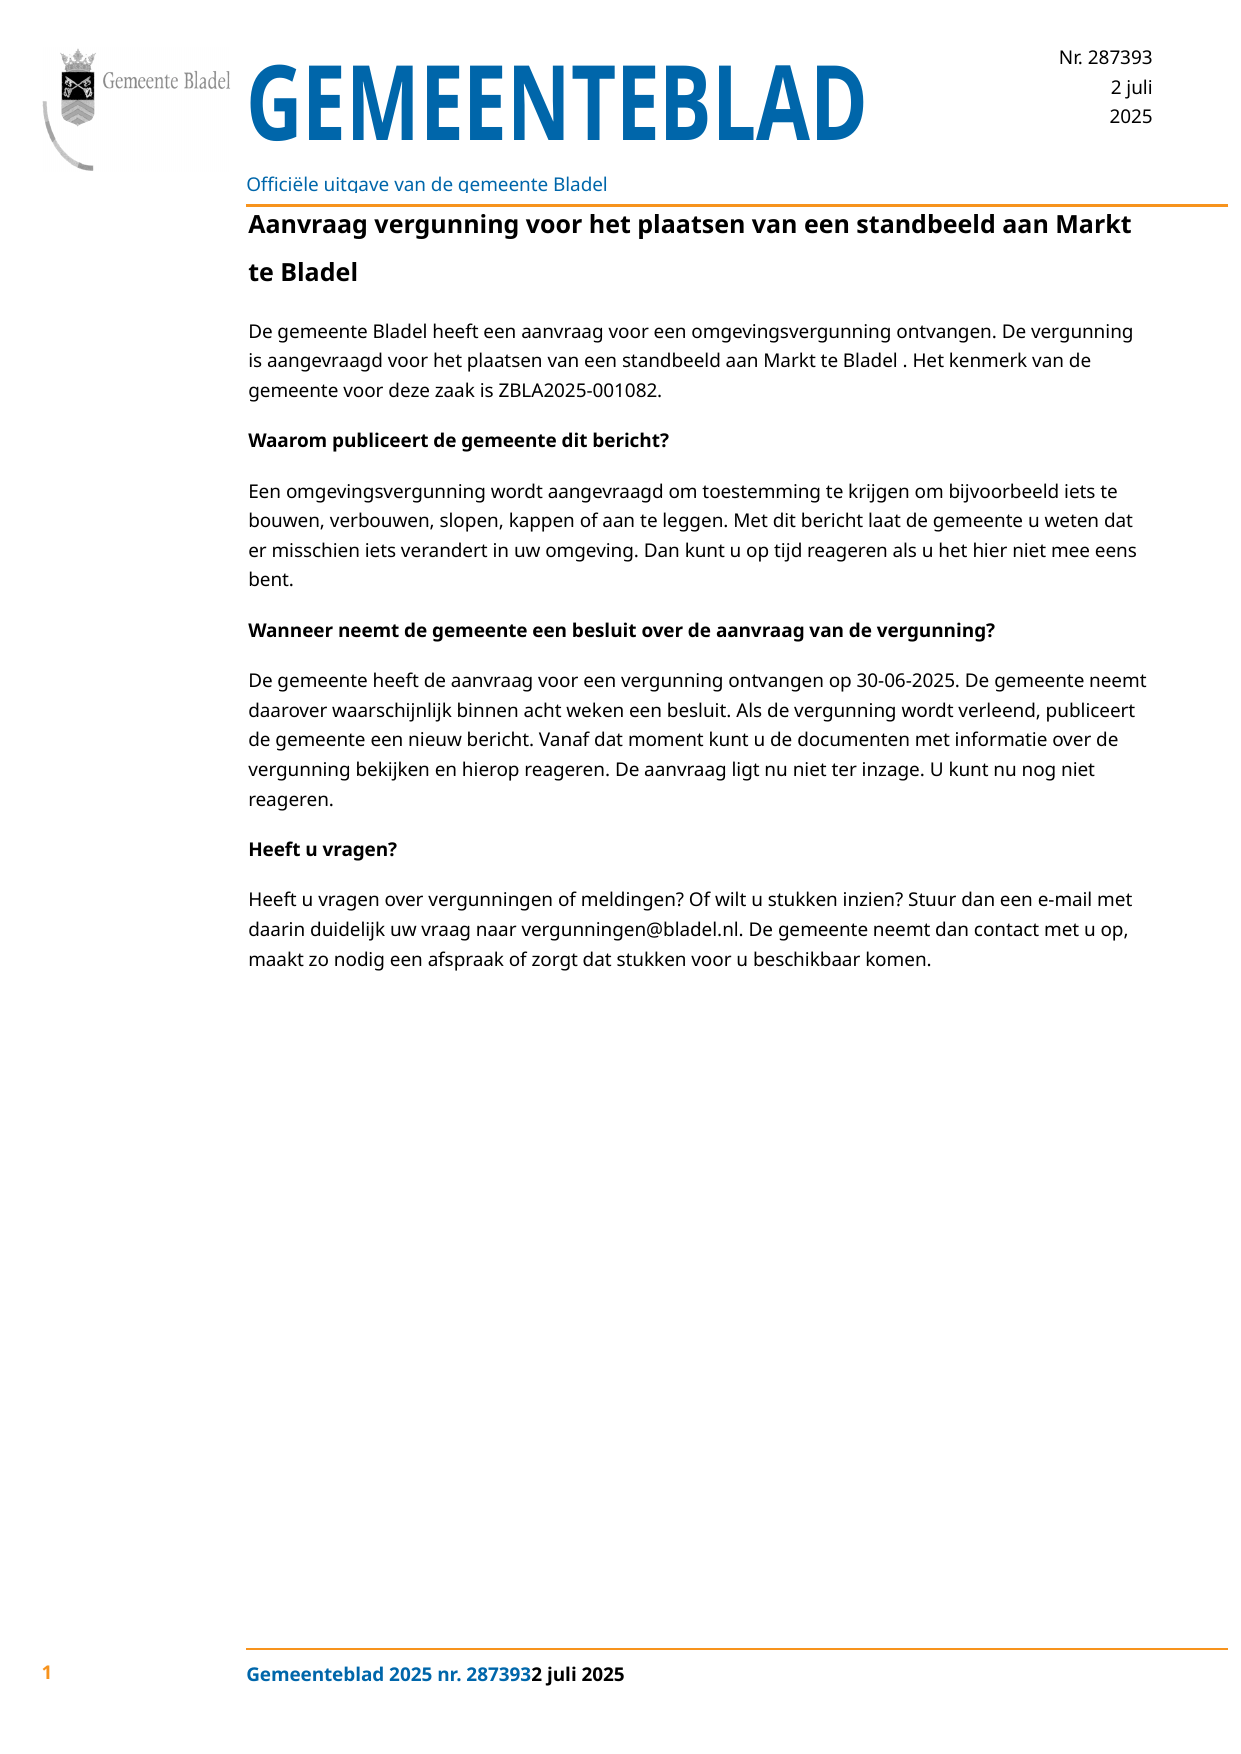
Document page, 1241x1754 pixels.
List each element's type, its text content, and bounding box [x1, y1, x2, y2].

text Een omgevingsvergunning wordt aangevraagd om toestemming te krijgen om bijvoorbeeld iets te bouwen, verbouwen, slopen, kappen of aan te leggen. Met dit bericht laat de gemeente u weten dat er misschien iets verandert in uw omgeving. Dan kunt u op tijd reageren als u het hier niet mee eens bent. [248, 478, 1152, 592]
text De gemeente heeft de aanvraag voor een vergunning ontvangen op 30-06-2025. De gemeente neemt daarover waarschijnlijk binnen acht weken een besluit. Als de vergunning wordt verleend, publiceert de gemeente een nieuw bericht. Vanaf dat moment kunt u de documenten met informatie over de vergunning bekijken en hierop reageren. De aanvraag ligt nu niet ter inzage. U kunt nu nog niet reageren. [248, 667, 1152, 812]
text De gemeente Bladel heeft een aanvraag voor een omgevingsvergunning ontvangen. De vergunning is aangevraagd voor het plaatsen van een standbeeld aan Markt te Bladel . Het kenmerk van de gemeente voor deze zaak is ZBLA2025-001082. [248, 318, 1152, 403]
text Heeft u vragen? [248, 836, 1152, 862]
text Aanvraag vergunning voor het plaatsen van een standbeeld aan Markt te Bladel [248, 207, 1152, 288]
text Wanneer neemt de gemeente een besluit over de aanvraag van de vergunning? [248, 617, 1152, 643]
text Waarom publiceert de gemeente dit bericht? [248, 427, 1152, 453]
text Heeft u vragen over vergunningen of meldingen? Of wilt u stukken inzien? Stuur dan een e-mail met daarin duidelijk uw vraag naar vergunningen@bladel.nl. De gemeente neemt dan contact met u op, maakt zo nodig een afspraak of zorgt dat stukken voor u beschikbaar komen. [248, 887, 1152, 972]
picture [41, 47, 231, 172]
